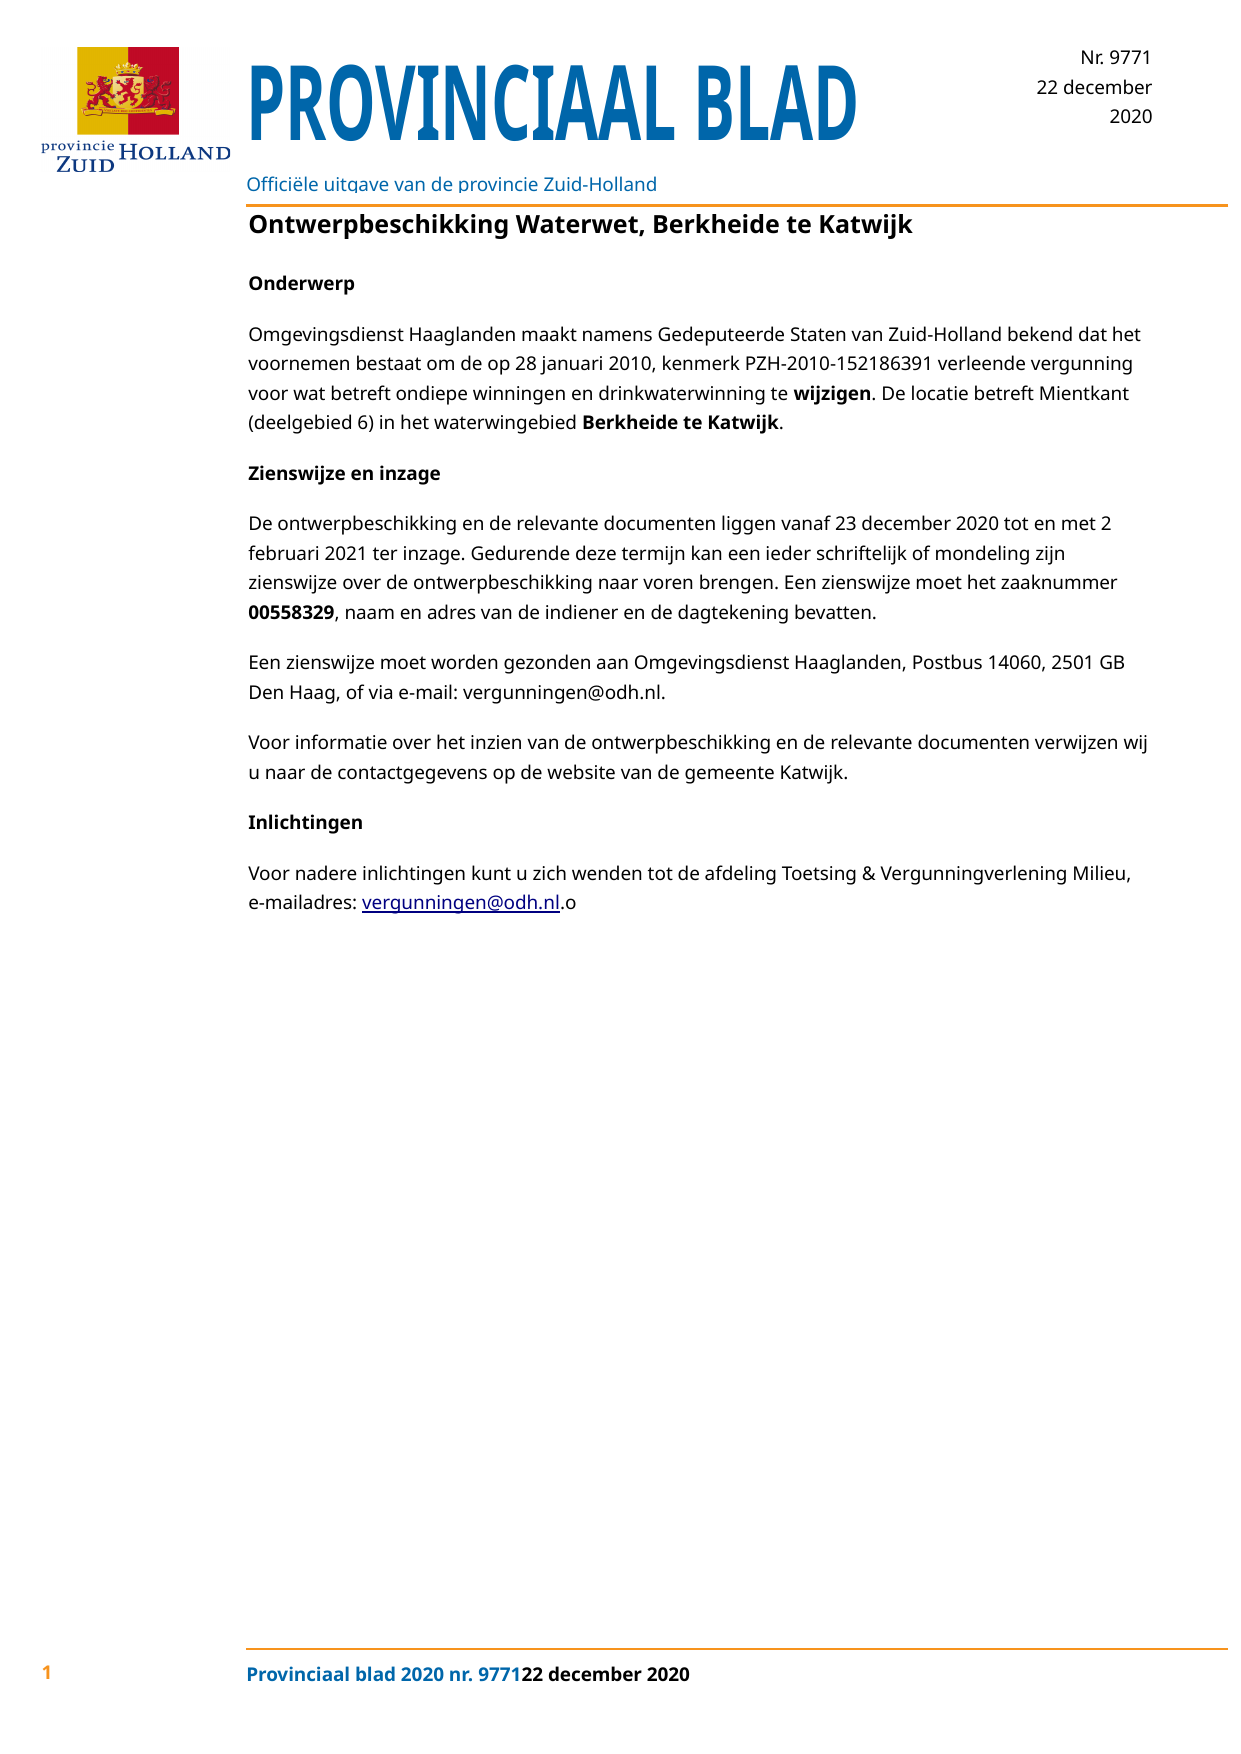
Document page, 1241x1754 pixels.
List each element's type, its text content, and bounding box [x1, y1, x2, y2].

text Voor nadere inlichtingen kunt u zich wenden tot de afdeling Toetsing & Vergunningverlening Milieu, e-mailadres: vergunningen@odh.nl.o [248, 860, 1152, 915]
text Inlichtingen [248, 809, 1152, 835]
text Zienswijze en inzage [248, 460, 1152, 486]
picture [41, 47, 231, 172]
text Voor informatie over het inzien van de ontwerpbeschikking en de relevante documenten verwijzen wij u naar de contactgegevens op de website van de gemeente Katwijk. [248, 729, 1152, 785]
text Omgevingsdienst Haaglanden maakt namens Gedeputeerde Staten van Zuid-Holland bekend dat het voornemen bestaat om de op 28 januari 2010, kenmerk PZH-2010-152186391 verleende vergunning voor wat betreft ondiepe winningen en drinkwaterwinning te wijzigen. De locatie betreft Mientkant (deelgebied 6) in het waterwingebied Berkheide te Katwijk. [248, 321, 1152, 435]
text Onderwerp [248, 270, 1152, 296]
text De ontwerpbeschikking en de relevante documenten liggen vanaf 23 december 2020 tot en met 2 februari 2021 ter inzage. Gedurende deze termijn kan een ieder schriftelijk of mondeling zijn zienswijze over de ontwerpbeschikking naar voren brengen. Een zienswijze moet het zaaknummer 00558329, naam en adres van de indiener en de dagtekening bevatten. [248, 510, 1152, 625]
text Ontwerpbeschikking Waterwet, Berkheide te Katwijk [248, 207, 1152, 241]
text Een zienswijze moet worden gezonden aan Omgevingsdienst Haaglanden, Postbus 14060, 2501 GB Den Haag, of via e-mail: vergunningen@odh.nl. [248, 649, 1152, 705]
